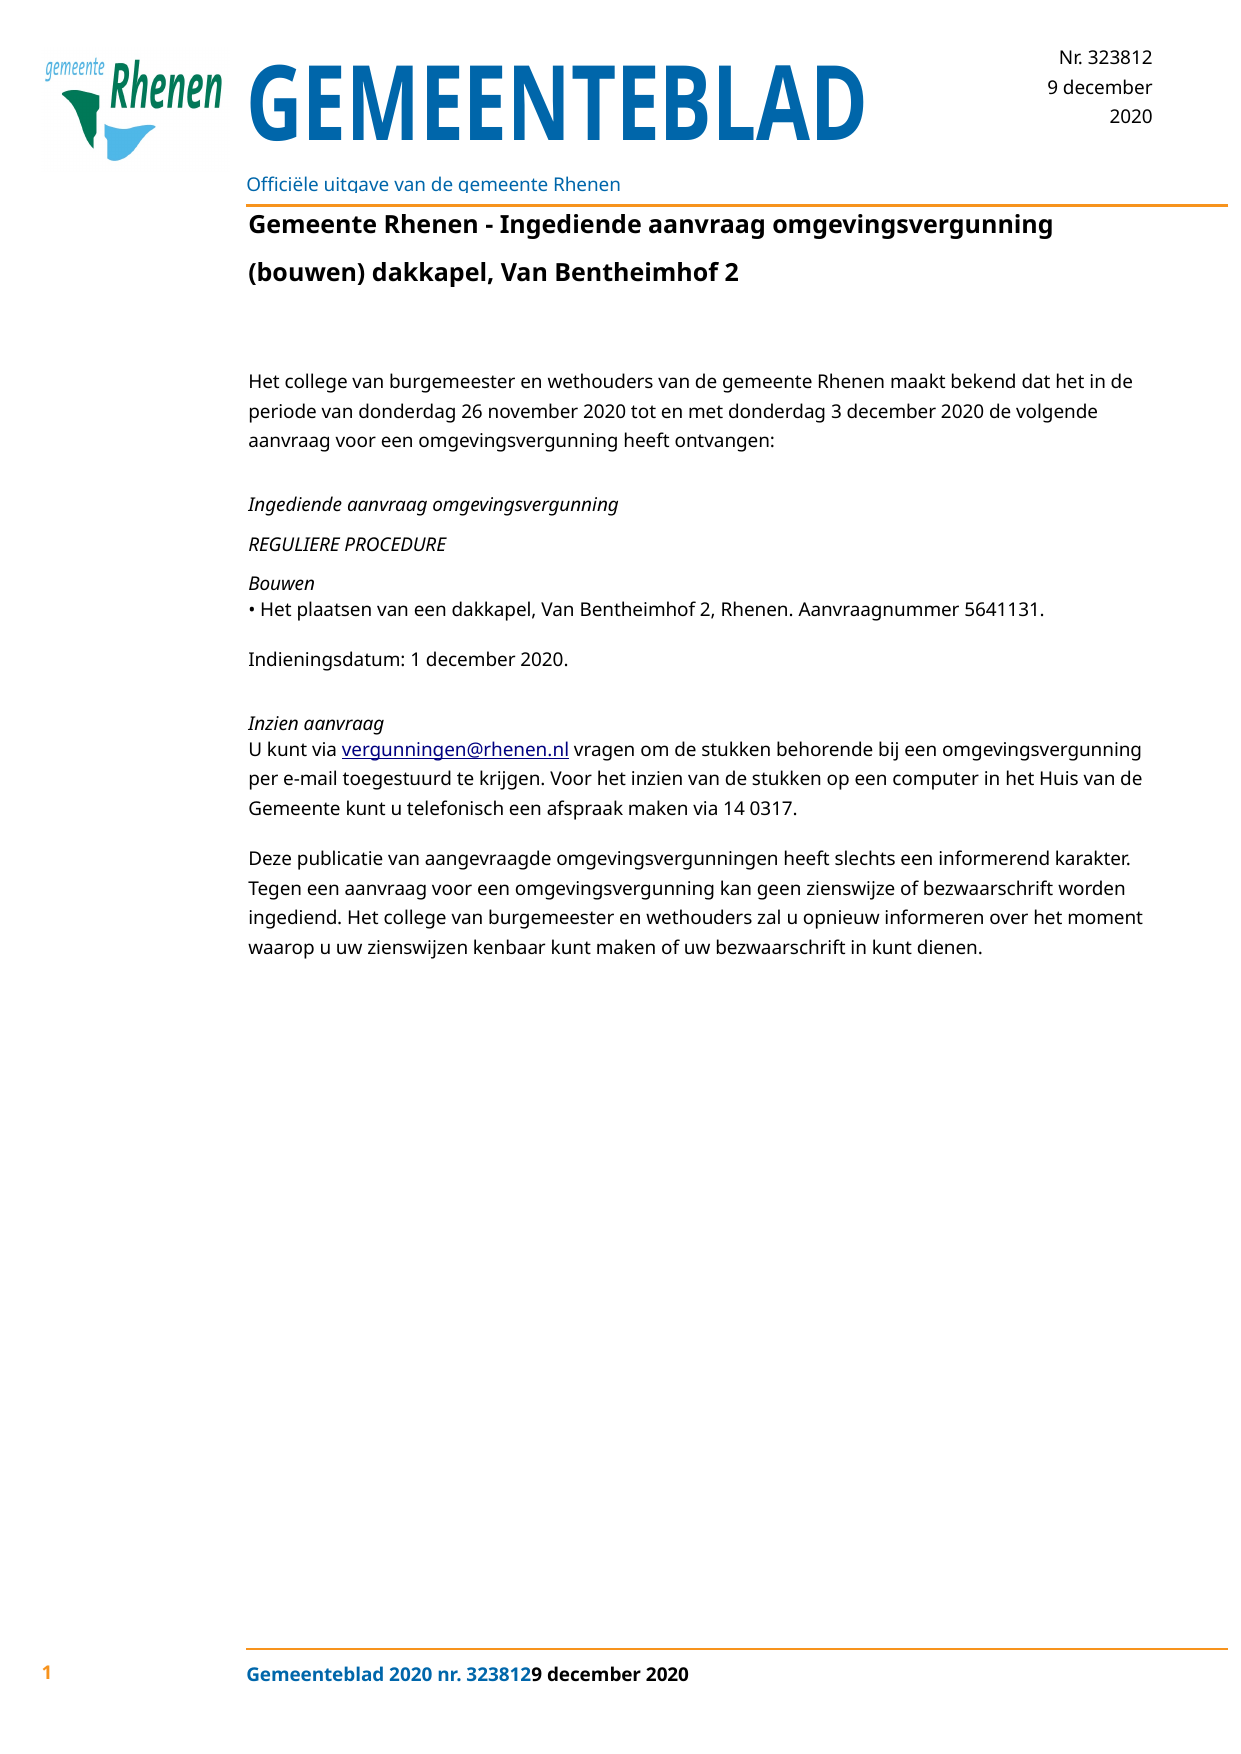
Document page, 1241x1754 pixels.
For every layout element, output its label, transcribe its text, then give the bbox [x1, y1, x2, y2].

text Het college van burgemeester en wethouders van de gemeente Rhenen maakt bekend dat het in de periode van donderdag 26 november 2020 tot en met donderdag 3 december 2020 de volgende aanvraag voor een omgevingsvergunning heeft ontvangen: [248, 368, 1152, 453]
text REGULIERE PROCEDURE [248, 531, 1152, 556]
text U kunt via vergunningen@rhenen.nl vragen om de stukken behorende bij een omgevingsvergunning per e-mail toegestuurd te krijgen. Voor het inzien van de stukken op een computer in het Huis van de Gemeente kunt u telefonisch een afspraak maken via 14 0317. [248, 736, 1152, 821]
text Deze publicatie van aangevraagde omgevingsvergunningen heeft slechts een informerend karakter. Tegen een aanvraag voor een omgevingsvergunning kan geen zienswijze of bezwaarschrift worden ingediend. Het college van burgemeester en wethouders zal u opnieuw informeren over het moment waarop u uw zienswijzen kenbaar kunt maken of uw bezwaarschrift in kunt dienen. [248, 845, 1152, 960]
text Inzien aanvraag [248, 710, 1152, 736]
picture [41, 47, 231, 172]
text • Het plaatsen van een dakkapel, Van Bentheimhof 2, Rhenen. Aanvraagnummer 5641131. [248, 596, 1152, 621]
text Ingediende aanvraag omgevingsvergunning [248, 491, 1152, 517]
text Bouwen [248, 570, 1152, 596]
text Indieningsdatum: 1 december 2020. [248, 646, 1152, 672]
text Gemeente Rhenen - Ingediende aanvraag omgevingsvergunning (bouwen) dakkapel, Van Bentheimhof 2 [248, 207, 1152, 288]
